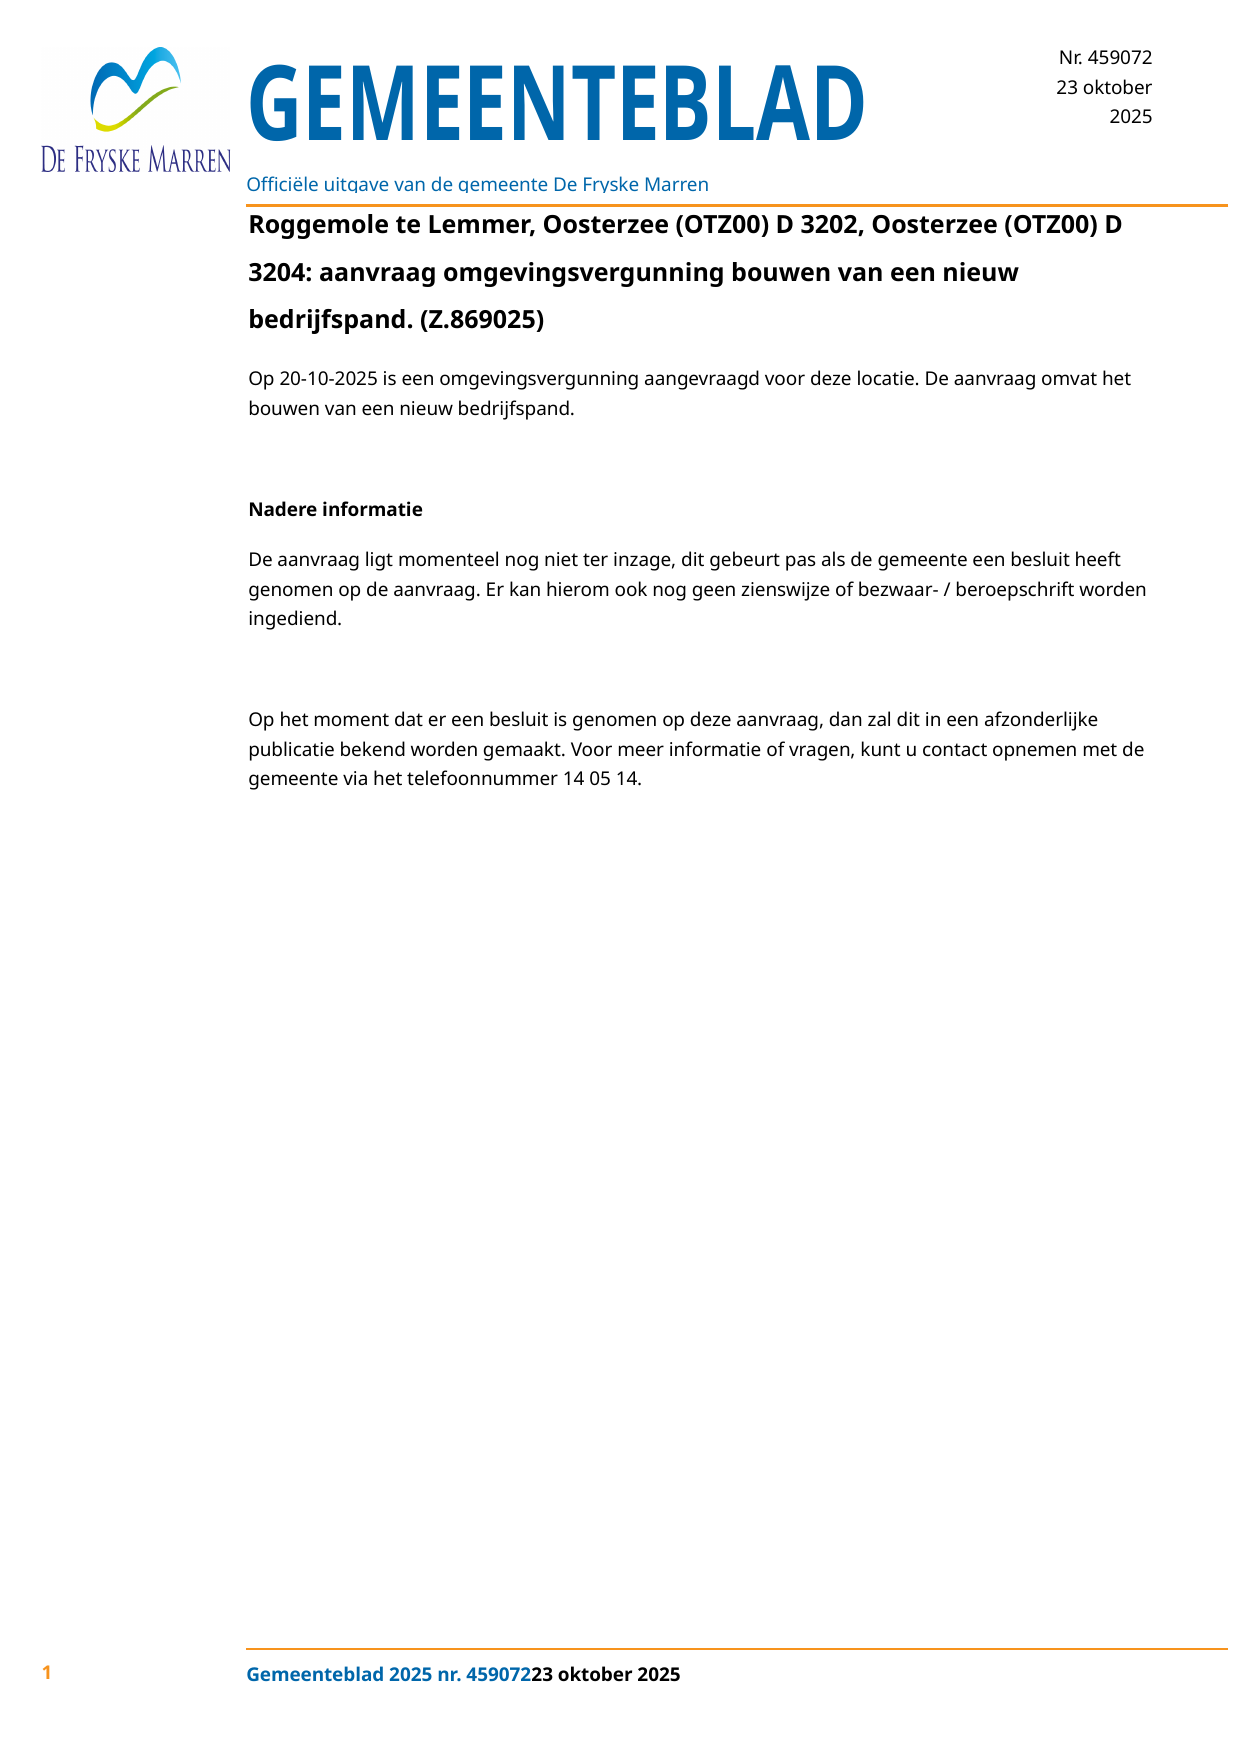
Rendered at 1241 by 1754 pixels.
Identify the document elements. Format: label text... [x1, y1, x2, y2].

text Op 20-10-2025 is een omgevingsvergunning aangevraagd voor deze locatie. De aanvraag omvat het bouwen van een nieuw bedrijfspand. [248, 366, 1152, 421]
text De aanvraag ligt momenteel nog niet ter inzage, dit gebeurt pas als de gemeente een besluit heeft genomen op de aanvraag. Er kan hierom ook nog geen zienswijze of bezwaar- / beroepschrift worden ingediend. [248, 546, 1152, 631]
text Op het moment dat er een besluit is genomen op deze aanvraag, dan zal dit in een afzonderlijke publicatie bekend worden gemaakt. Voor meer informatie of vragen, kunt u contact opnemen met de gemeente via het telefoonnummer 14 05 14. [248, 706, 1152, 791]
text Roggemole te Lemmer, Oosterzee (OTZ00) D 3202, Oosterzee (OTZ00) D 3204: aanvraag omgevingsvergunning bouwen van een nieuw bedrijfspand. (Z.869025) [248, 207, 1152, 336]
picture [41, 47, 231, 172]
text Nadere informatie [248, 496, 1152, 522]
